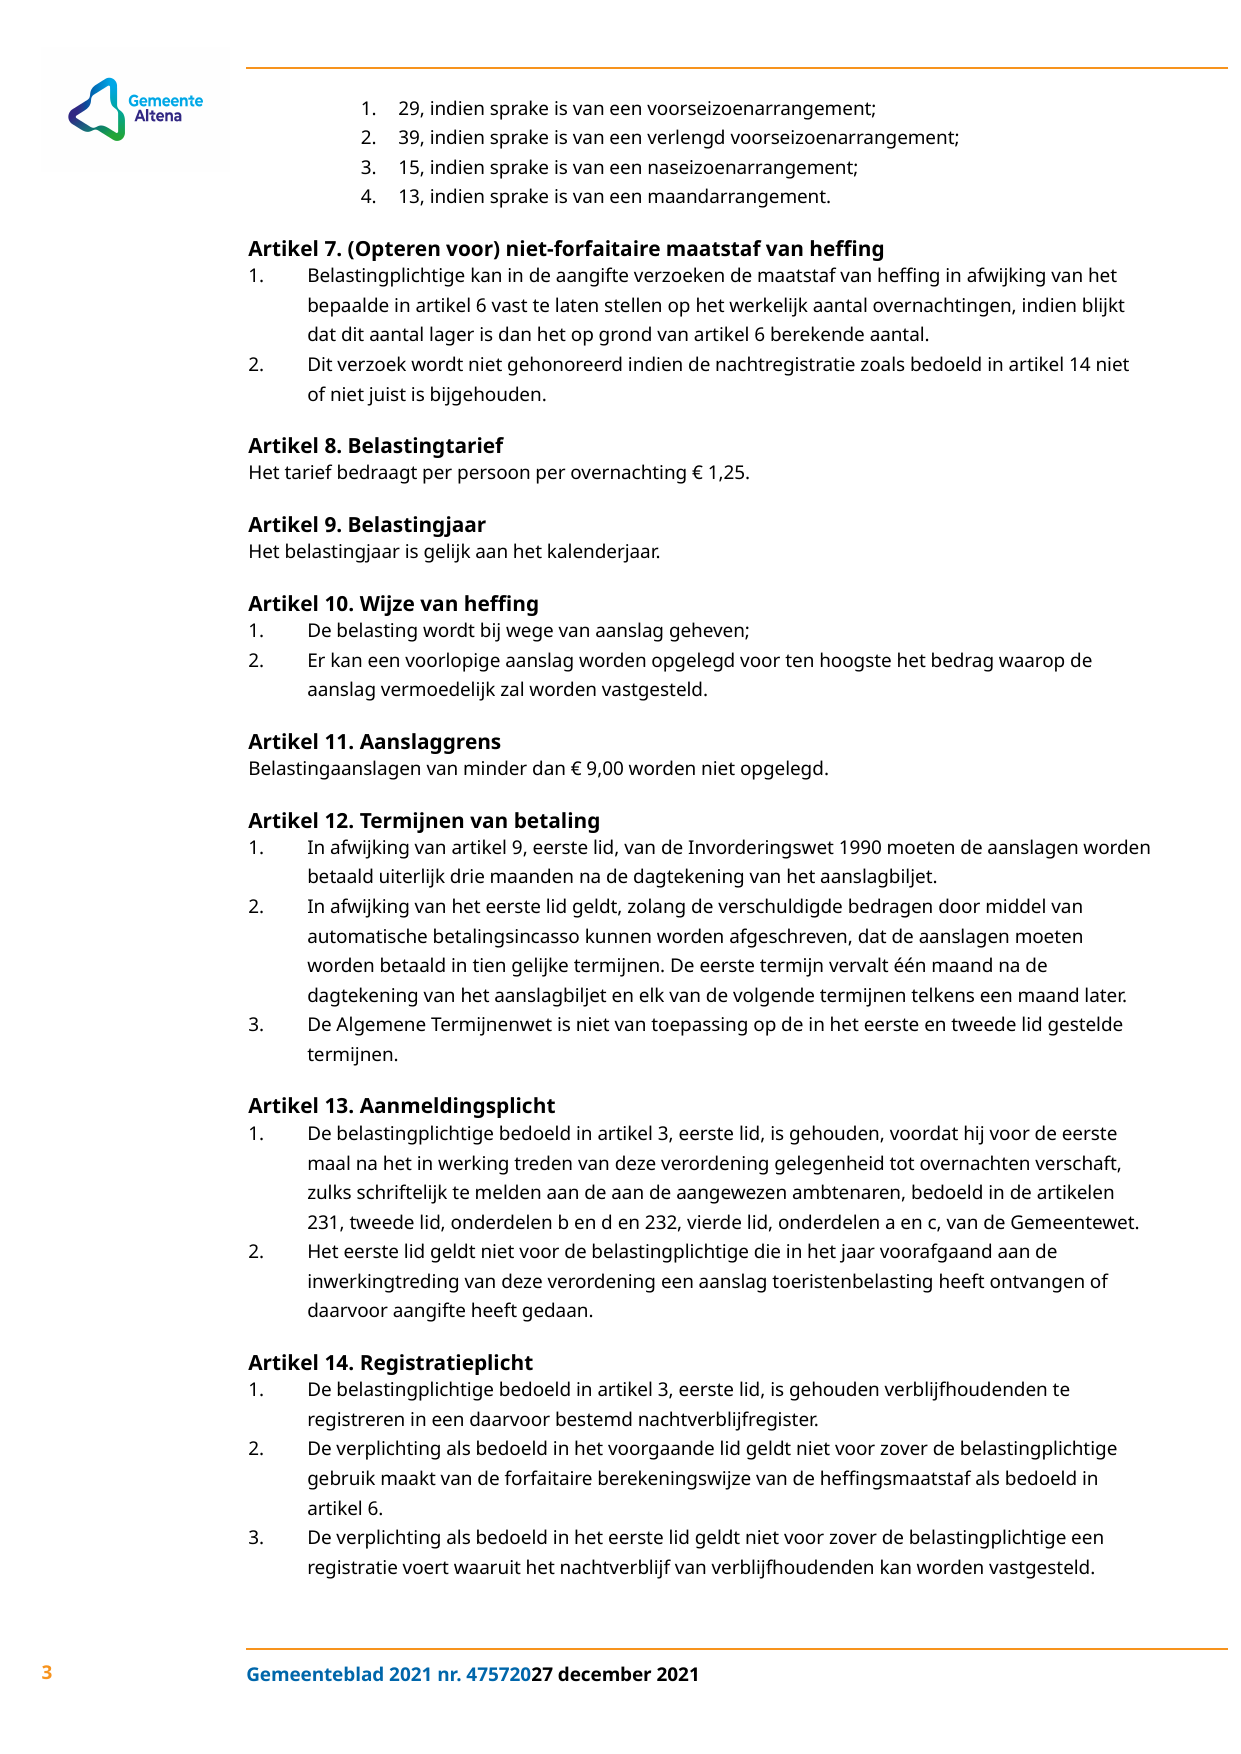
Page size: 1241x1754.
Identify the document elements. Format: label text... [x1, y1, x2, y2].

text Het belastingjaar is gelijk aan het kalenderjaar. [248, 538, 1152, 564]
picture [41, 47, 231, 172]
list Dit verzoek wordt niet gehonoreerd indien de nachtregistratie zoals bedoeld in artikel 14 niet of niet juist is bijgehouden. [248, 351, 1152, 406]
text Artikel 11. Aanslaggrens [248, 727, 1152, 755]
list Belastingplichtige kan in de aangifte verzoeken de maatstaf van heffing in afwijking van het bepaalde in artikel 6 vast te laten stellen op het werkelijk aantal overnachtingen, indien blijkt dat dit aantal lager is dan het op grond van artikel 6 berekende aantal. [248, 262, 1152, 347]
list De verplichting als bedoeld in het voorgaande lid geldt niet voor zover de belastingplichtige gebruik maakt van de forfaitaire berekeningswijze van de heffingsmaatstaf als bedoeld in artikel 6. [248, 1436, 1152, 1521]
text Artikel 9. Belastingjaar [248, 510, 1152, 538]
text Artikel 8. Belastingtarief [248, 431, 1152, 459]
list 29, indien sprake is van een voorseizoenarrangement; [361, 95, 1152, 121]
list Het eerste lid geldt niet voor de belastingplichtige die in het jaar voorafgaand aan de inwerkingtreding van deze verordening een aanslag toeristenbelasting heeft ontvangen of daarvoor aangifte heeft gedaan. [248, 1238, 1152, 1323]
list 13, indien sprake is van een maandarrangement. [361, 183, 1152, 209]
text Het tarief bedraagt per persoon per overnachting € 1,25. [248, 459, 1152, 485]
list De belasting wordt bij wege van aanslag geheven; [248, 617, 1152, 643]
text Artikel 12. Termijnen van betaling [248, 806, 1152, 834]
list Er kan een voorlopige aanslag worden opgelegd voor ten hoogste het bedrag waarop de aanslag vermoedelijk zal worden vastgesteld. [248, 647, 1152, 702]
list In afwijking van het eerste lid geldt, zolang de verschuldigde bedragen door middel van automatische betalingsincasso kunnen worden afgeschreven, dat de aanslagen moeten worden betaald in tien gelijke termijnen. De eerste termijn vervalt één maand na de dagtekening van het aanslagbiljet en elk van de volgende termijnen telkens een maand later. [248, 893, 1152, 1008]
list De belastingplichtige bedoeld in artikel 3, eerste lid, is gehouden verblijfhoudenden te registreren in een daarvoor bestemd nachtverblijfregister. [248, 1376, 1152, 1432]
list De Algemene Termijnenwet is niet van toepassing op de in het eerste en tweede lid gestelde termijnen. [248, 1012, 1152, 1067]
text Artikel 7. (Opteren voor) niet-forfaitaire maatstaf van heffing [248, 234, 1152, 262]
list In afwijking van artikel 9, eerste lid, van de Invorderingswet 1990 moeten de aanslagen worden betaald uiterlijk drie maanden na de dagtekening van het aanslagbiljet. [248, 834, 1152, 889]
list 15, indien sprake is van een naseizoenarrangement; [361, 154, 1152, 180]
text Artikel 10. Wijze van heffing [248, 589, 1152, 617]
list De belastingplichtige bedoeld in artikel 3, eerste lid, is gehouden, voordat hij voor de eerste maal na het in werking treden van deze verordening gelegenheid tot overnachten verschaft, zulks schriftelijk te melden aan de aan de aangewezen ambtenaren, bedoeld in de artikelen 231, tweede lid, onderdelen b en d en 232, vierde lid, onderdelen a en c, van de Gemeentewet. [248, 1120, 1152, 1234]
text Artikel 14. Registratieplicht [248, 1348, 1152, 1376]
text Belastingaanslagen van minder dan € 9,00 worden niet opgelegd. [248, 755, 1152, 781]
text Artikel 13. Aanmeldingsplicht [248, 1092, 1152, 1120]
list De verplichting als bedoeld in het eerste lid geldt niet voor zover de belastingplichtige een registratie voert waaruit het nachtverblijf van verblijfhoudenden kan worden vastgesteld. [248, 1524, 1152, 1580]
list 39, indien sprake is van een verlengd voorseizoenarrangement; [361, 124, 1152, 150]
